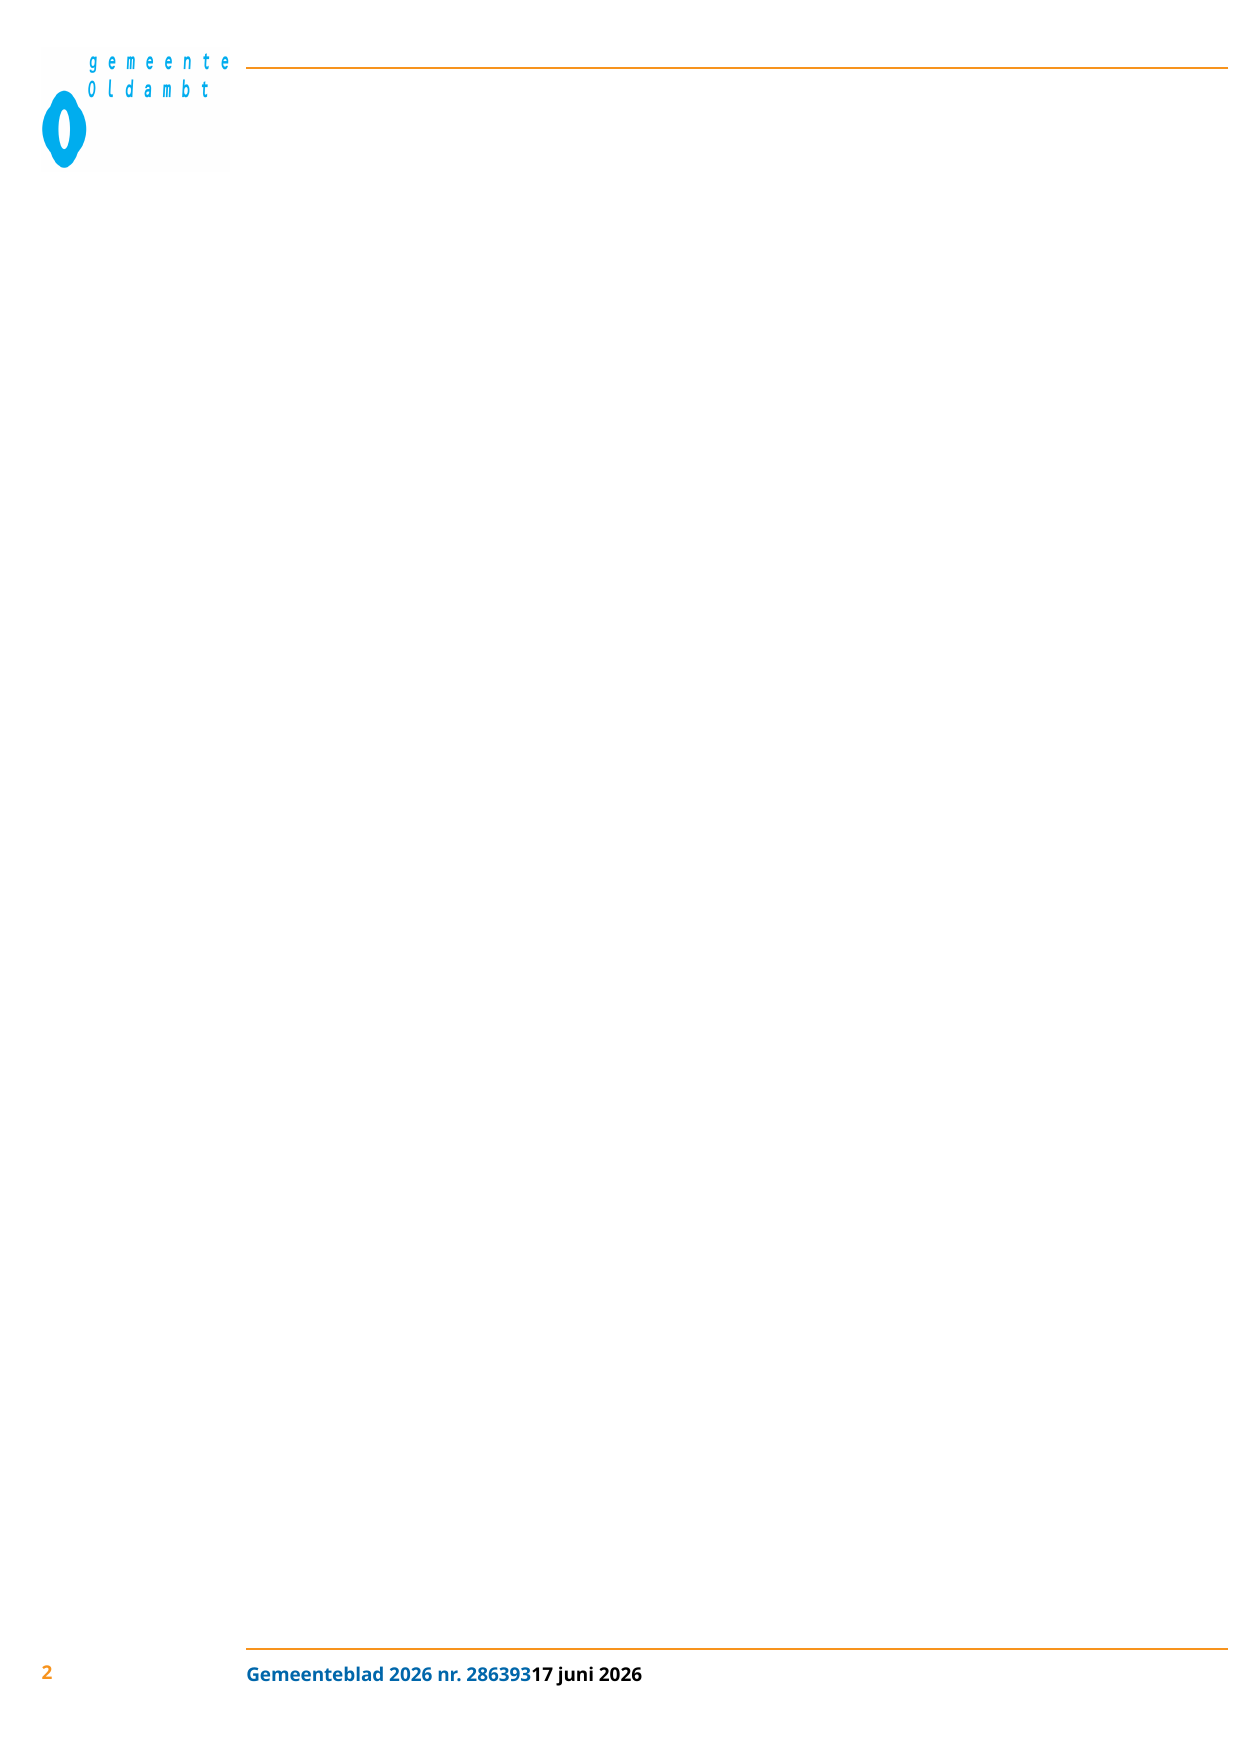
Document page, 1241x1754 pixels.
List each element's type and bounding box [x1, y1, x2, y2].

picture [41, 47, 231, 172]
